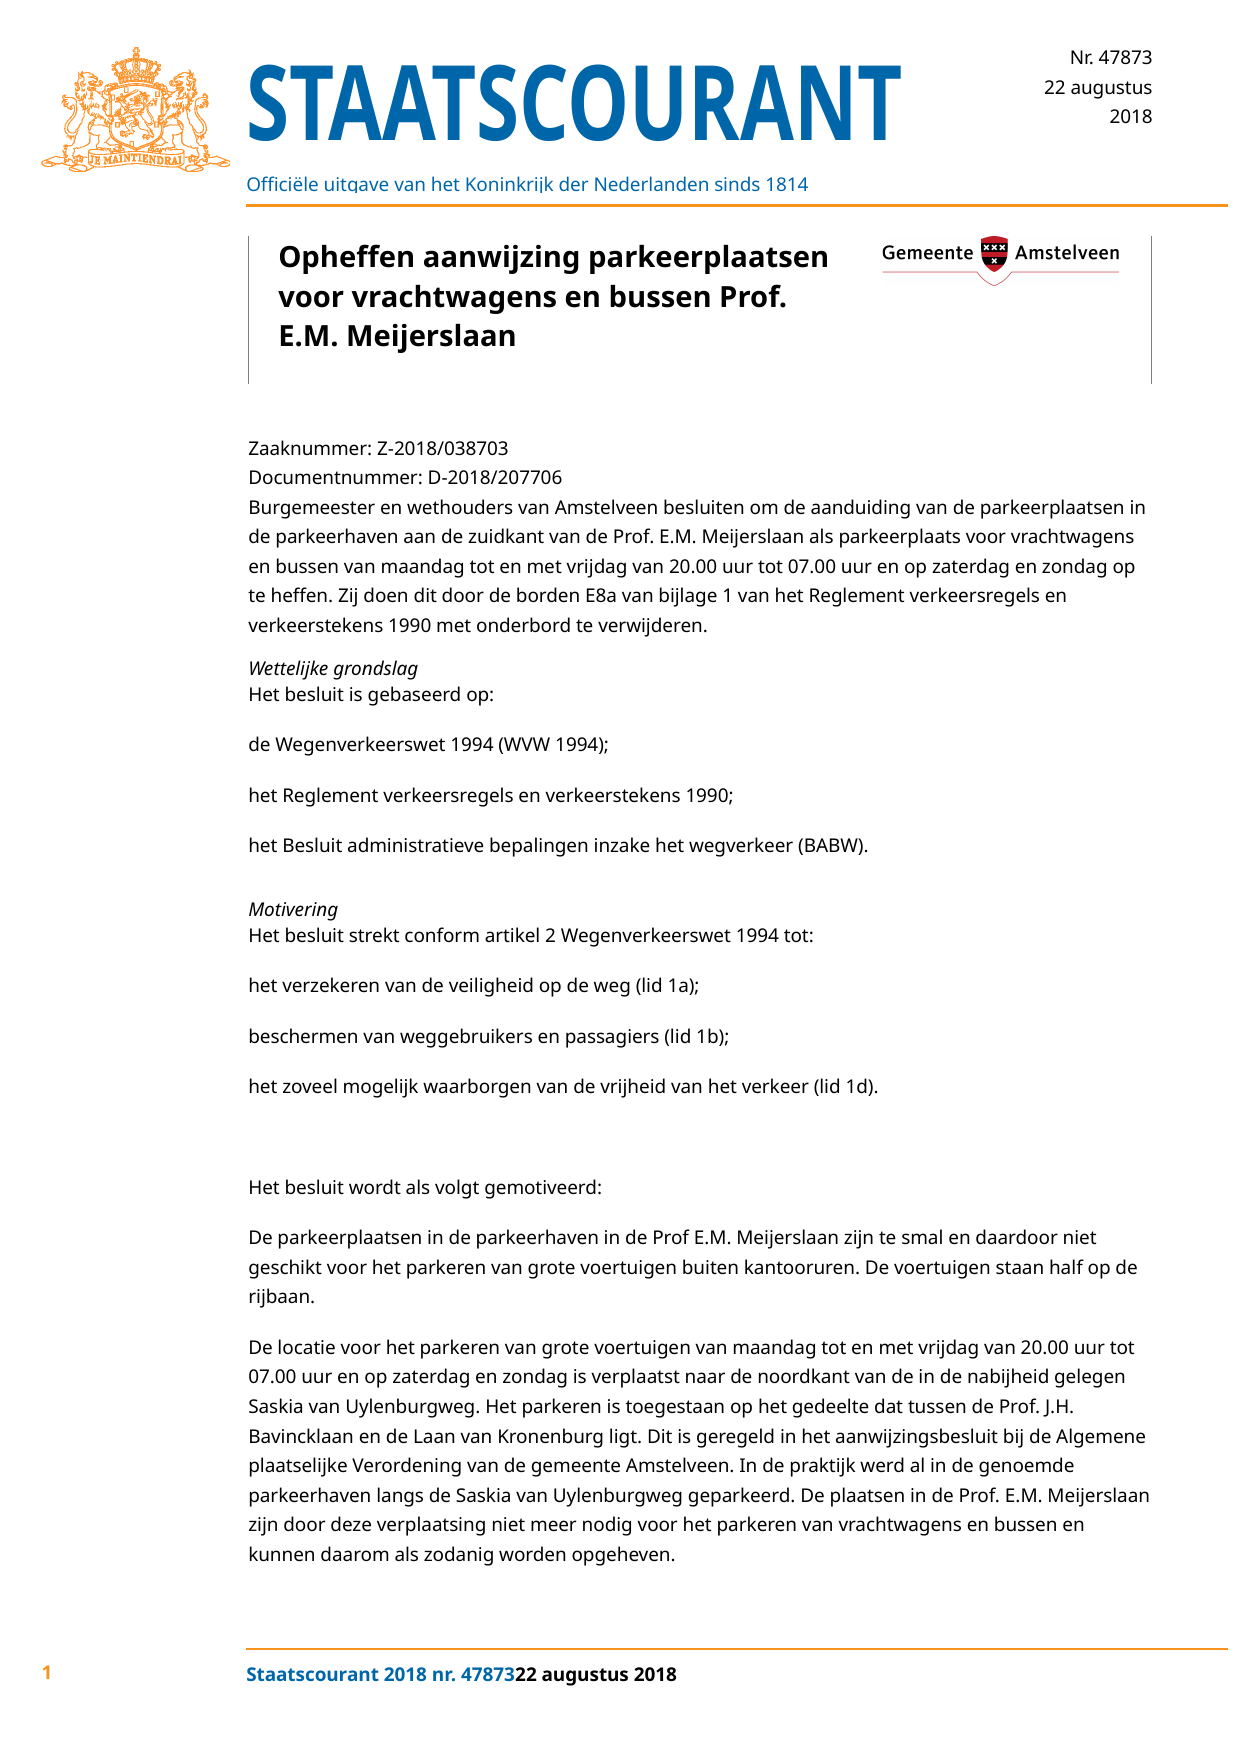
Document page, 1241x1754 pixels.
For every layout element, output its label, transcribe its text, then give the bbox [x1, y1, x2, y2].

text De locatie voor het parkeren van grote voertuigen van maandag tot en met vrijdag van 20.00 uur tot 07.00 uur en op zaterdag en zondag is verplaatst naar de noordkant van de in de nabijheid gelegen Saskia van Uylenburgweg. Het parkeren is toegestaan op het gedeelte dat tussen de Prof. J.H. Bavincklaan en de Laan van Kronenburg ligt. Dit is geregeld in het aanwijzingsbesluit bij de Algemene plaatselijke Verordening van de gemeente Amstelveen. In de praktijk werd al in de genoemde parkeerhaven langs de Saskia van Uylenburgweg geparkeerd. De plaatsen in de Prof. E.M. Meijerslaan zijn door deze verplaatsing niet meer nodig voor het parkeren van vrachtwagens en bussen en kunnen daarom als zodanig worden opgeheven. [248, 1334, 1152, 1567]
picture [882, 236, 1119, 286]
table_header [850, 236, 1151, 384]
text het Besluit administratieve bepalingen inzake het wegverkeer (BABW). [248, 832, 1152, 858]
text het zoveel mogelijk waarborgen van de vrijheid van het verkeer (lid 1d). [248, 1073, 1152, 1099]
text Burgemeester en wethouders van Amstelveen besluiten om de aanduiding van de parkeerplaatsen in de parkeerhaven aan de zuidkant van de Prof. E.M. Meijerslaan als parkeerplaats voor vrachtwagens en bussen van maandag tot en met vrijdag van 20.00 uur tot 07.00 uur en op zaterdag en zondag op te heffen. Zij doen dit door de borden E8a van bijlage 1 van het Reglement verkeersregels en verkeerstekens 1990 met onderbord te verwijderen. [248, 494, 1152, 638]
text het verzekeren van de veiligheid op de weg (lid 1a); [248, 972, 1152, 998]
text Wettelijke grondslag [248, 655, 1152, 681]
text Zaaknummer: Z-2018/038703 [248, 435, 1152, 460]
text beschermen van weggebruikers en passagiers (lid 1b); [248, 1023, 1152, 1048]
text Het besluit is gebaseerd op: [248, 681, 1152, 707]
text de Wegenverkeerswet 1994 (WVW 1994); [248, 731, 1152, 757]
text De parkeerplaatsen in de parkeerhaven in de Prof E.M. Meijerslaan zijn te smal en daardoor niet geschikt voor het parkeren van grote voertuigen buiten kantooruren. De voertuigen staan half op de rijbaan. [248, 1224, 1152, 1309]
text Het besluit wordt als volgt gemotiveerd: [248, 1174, 1152, 1200]
text Het besluit strekt conform artikel 2 Wegenverkeerswet 1994 tot: [248, 922, 1152, 948]
text Documentnummer: D-2018/207706 [248, 464, 1152, 490]
text het Reglement verkeersregels en verkeerstekens 1990; [248, 782, 1152, 808]
table_header Opheffen aanwijzing parkeerplaatsen voor vrachtwagens en bussen Prof. E.M. Meijerslaan [249, 236, 850, 384]
text Motivering [248, 896, 1152, 922]
picture [41, 47, 231, 172]
